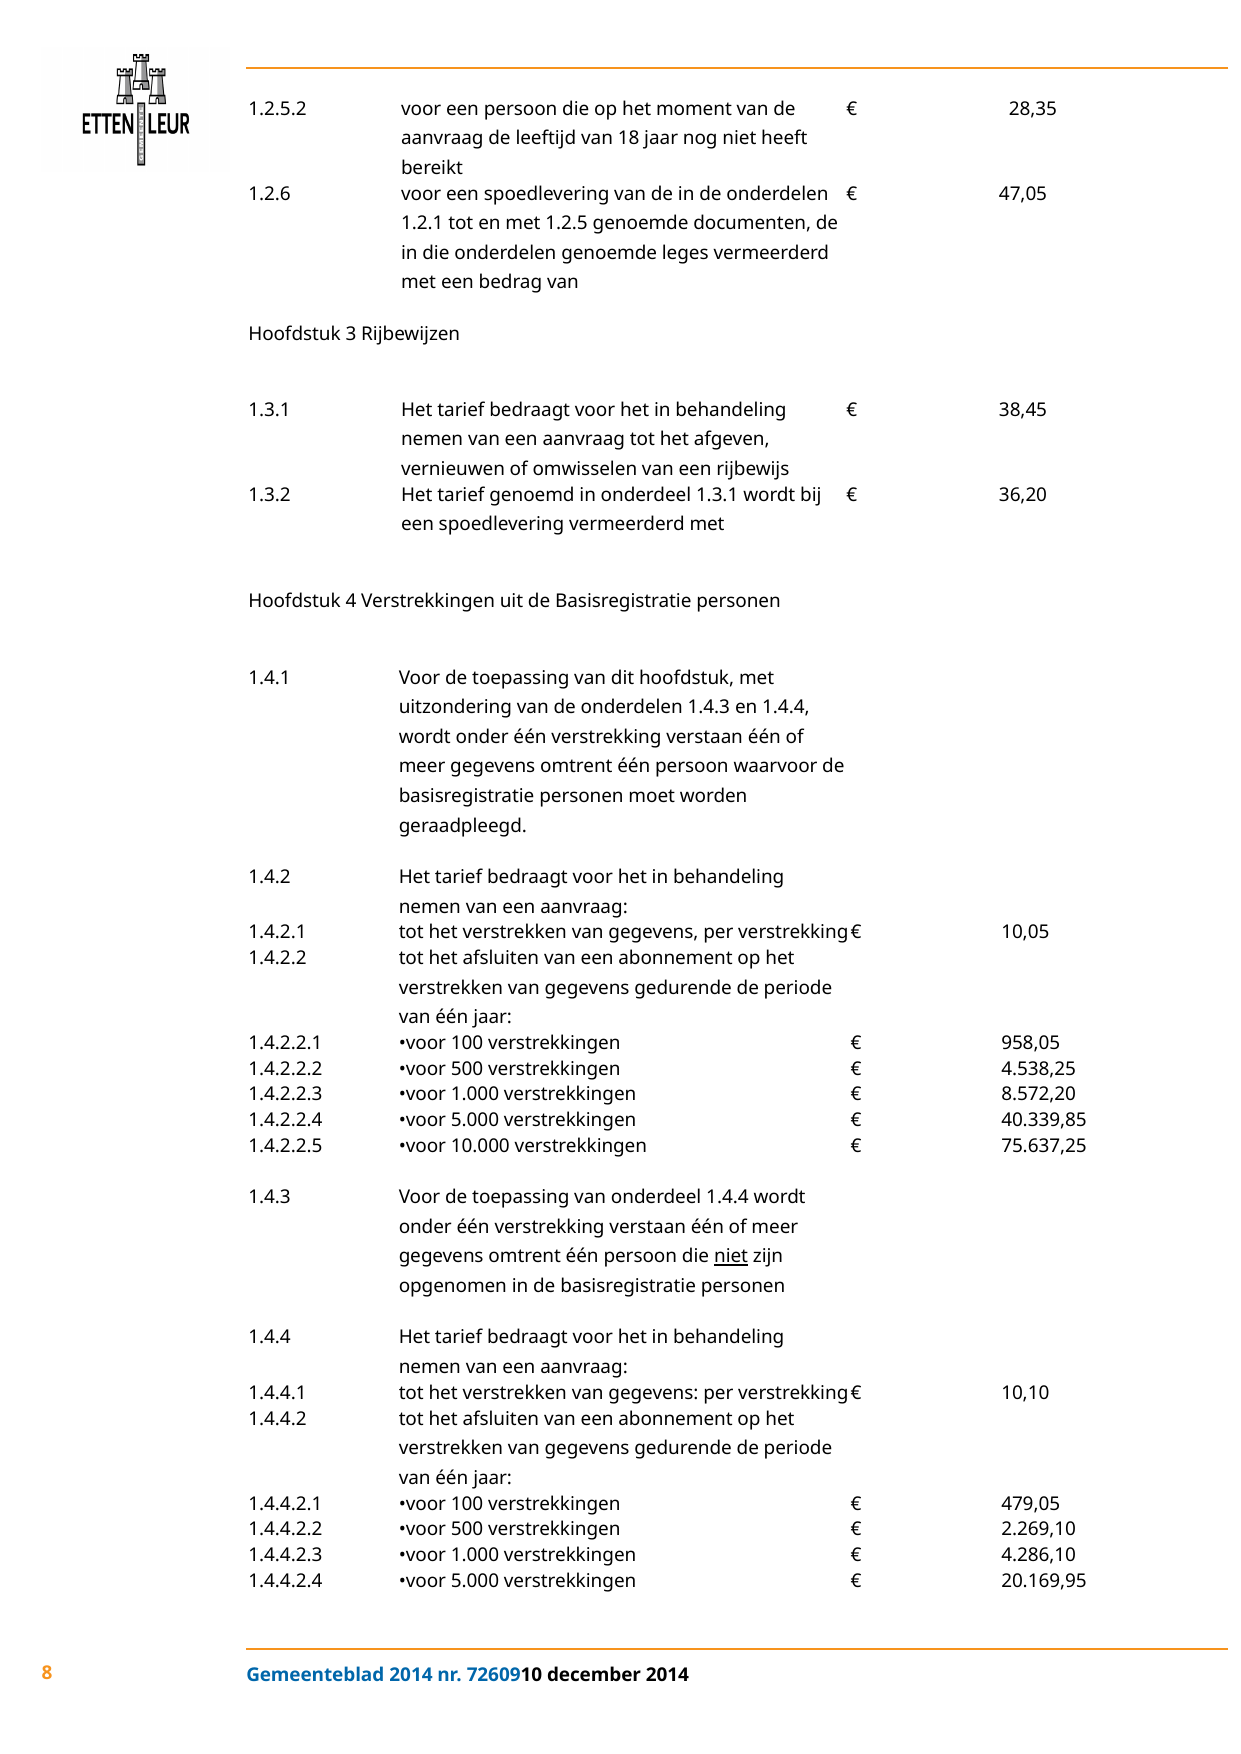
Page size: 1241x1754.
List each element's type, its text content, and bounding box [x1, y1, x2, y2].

table_cell 10,05 [1001, 919, 1152, 944]
table_cell [850, 838, 1001, 863]
table_cell 1.4.4.2.4 [248, 1567, 398, 1593]
table_header € [846, 396, 999, 481]
table_cell tot het verstrekken van gegevens: per verstrekking [399, 1379, 850, 1405]
text Hoofdstuk 4 Verstrekkingen uit de Basisregistratie personen [248, 588, 1152, 613]
table_cell € [850, 1029, 1001, 1055]
table_cell •voor 100 verstrekkingen [399, 1490, 850, 1515]
table_cell [248, 1158, 398, 1183]
table_cell [850, 1405, 1001, 1490]
table_cell 1.4.4.1 [248, 1379, 398, 1405]
table_cell [850, 1158, 1001, 1183]
table_cell [850, 944, 1001, 1029]
table_cell € [850, 1515, 1001, 1541]
table_cell 28,35 [999, 95, 1152, 180]
table_cell [846, 536, 999, 562]
table_cell 1.4.2.2.5 [248, 1132, 398, 1158]
table_cell Het tarief genoemd in onderdeel 1.3.1 wordt bij een spoedlevering vermeerderd met [401, 481, 846, 536]
picture [41, 47, 231, 172]
table_cell [248, 536, 401, 562]
table_cell € [850, 919, 1001, 944]
table_cell Voor de toepassing van onderdeel 1.4.4 wordt onder één verstrekking verstaan één of meer gegevens omtrent één persoon die niet zijn opgenomen in de basisregistratie personen [399, 1184, 850, 1298]
table_cell [1001, 1324, 1152, 1379]
table_cell 8.572,20 [1001, 1081, 1152, 1106]
table_cell € [846, 481, 999, 536]
table_cell [399, 838, 850, 863]
table_cell € [846, 180, 999, 294]
table_cell Het tarief bedraagt voor het in behandeling nemen van een aanvraag: [399, 1324, 850, 1379]
table_cell 958,05 [1001, 1029, 1152, 1055]
table_cell [399, 1298, 850, 1324]
table_cell [850, 1184, 1001, 1298]
table_cell [850, 1298, 1001, 1324]
table_cell 20.169,95 [1001, 1567, 1152, 1593]
table_cell 75.637,25 [1001, 1132, 1152, 1158]
table_cell 1.4.2.1 [248, 919, 398, 944]
table_cell € [850, 1379, 1001, 1405]
table_header [1001, 664, 1152, 837]
table_cell 4.538,25 [1001, 1055, 1152, 1081]
table_cell 4.286,10 [1001, 1541, 1152, 1567]
table_cell 1.4.2.2 [248, 944, 398, 1029]
table_cell [1001, 1298, 1152, 1324]
table_header Het tarief bedraagt voor het in behandeling nemen van een aanvraag tot het afgeven, vernieuwen of omwisselen van een rijbewijs [401, 396, 846, 481]
table_cell 1.4.2.2.2 [248, 1055, 398, 1081]
table_cell •voor 1.000 verstrekkingen [399, 1081, 850, 1106]
table_cell [1001, 944, 1152, 1029]
table_cell € [850, 1106, 1001, 1132]
table_cell Het tarief bedraagt voor het in behandeling nemen van een aanvraag: [399, 863, 850, 918]
table_header 1.3.1 [248, 396, 401, 481]
table_cell [1001, 1405, 1152, 1490]
table_header Voor de toepassing van dit hoofdstuk, met uitzondering van de onderdelen 1.4.3 en 1.4.4, wordt onder één verstrekking verstaan één of meer gegevens omtrent één persoon waarvoor de basisregistratie personen moet worden geraadpleegd. [399, 664, 850, 837]
table_cell [999, 536, 1152, 562]
table_cell •voor 1.000 verstrekkingen [399, 1541, 850, 1567]
table_cell tot het afsluiten van een abonnement op het verstrekken van gegevens gedurende de periode van één jaar: [399, 944, 850, 1029]
table_cell € [850, 1055, 1001, 1081]
table_cell 10,10 [1001, 1379, 1152, 1405]
table_cell 479,05 [1001, 1490, 1152, 1515]
table_cell € [850, 1567, 1001, 1593]
table_cell •voor 10.000 verstrekkingen [399, 1132, 850, 1158]
table_cell 1.4.3 [248, 1184, 398, 1298]
table_cell € [846, 95, 999, 180]
table_header [850, 664, 1001, 837]
table_cell 40.339,85 [1001, 1106, 1152, 1132]
table_cell •voor 500 verstrekkingen [399, 1055, 850, 1081]
table_cell 1.4.4.2.3 [248, 1541, 398, 1567]
table_cell •voor 100 verstrekkingen [399, 1029, 850, 1055]
table_cell 36,20 [999, 481, 1152, 536]
table_cell [850, 1324, 1001, 1379]
text Hoofdstuk 3 Rijbewijzen [248, 320, 1152, 346]
table_cell 1.4.2.2.3 [248, 1081, 398, 1106]
table_cell 1.4.4.2.2 [248, 1515, 398, 1541]
table_cell 1.4.2.2.4 [248, 1106, 398, 1132]
table_cell 1.4.4.2 [248, 1405, 398, 1490]
table_cell [248, 838, 398, 863]
table_cell voor een persoon die op het moment van de aanvraag de leeftijd van 18 jaar nog niet heeft bereikt [401, 95, 846, 180]
table_cell 1.4.2.2.1 [248, 1029, 398, 1055]
table_cell voor een spoedlevering van de in de onderdelen 1.2.1 tot en met 1.2.5 genoemde documenten, de in die onderdelen genoemde leges vermeerderd met een bedrag van [401, 180, 846, 294]
table_cell tot het verstrekken van gegevens, per verstrekking [399, 919, 850, 944]
table_cell [399, 1158, 850, 1183]
table_cell 1.4.4.2.1 [248, 1490, 398, 1515]
table_cell •voor 5.000 verstrekkingen [399, 1106, 850, 1132]
table_cell € [850, 1541, 1001, 1567]
table_cell tot het afsluiten van een abonnement op het verstrekken van gegevens gedurende de periode van één jaar: [399, 1405, 850, 1490]
table_cell [1001, 1158, 1152, 1183]
table_cell 1.4.4 [248, 1324, 398, 1379]
table_cell € [850, 1081, 1001, 1106]
table_cell [1001, 1184, 1152, 1298]
table_cell 47,05 [999, 180, 1152, 294]
table_cell •voor 5.000 verstrekkingen [399, 1567, 850, 1593]
table_cell [1001, 863, 1152, 918]
table_cell € [850, 1132, 1001, 1158]
table_cell 2.269,10 [1001, 1515, 1152, 1541]
table_cell € [850, 1490, 1001, 1515]
table_cell [1001, 838, 1152, 863]
table_header 38,45 [999, 396, 1152, 481]
table_cell 1.2.5.2 [248, 95, 401, 180]
table_cell 1.2.6 [248, 180, 401, 294]
table_cell [248, 1298, 398, 1324]
table_cell 1.4.2 [248, 863, 398, 918]
table_cell 1.3.2 [248, 481, 401, 536]
table_cell [850, 863, 1001, 918]
table_header 1.4.1 [248, 664, 398, 837]
table_cell •voor 500 verstrekkingen [399, 1515, 850, 1541]
table_cell [401, 536, 846, 562]
